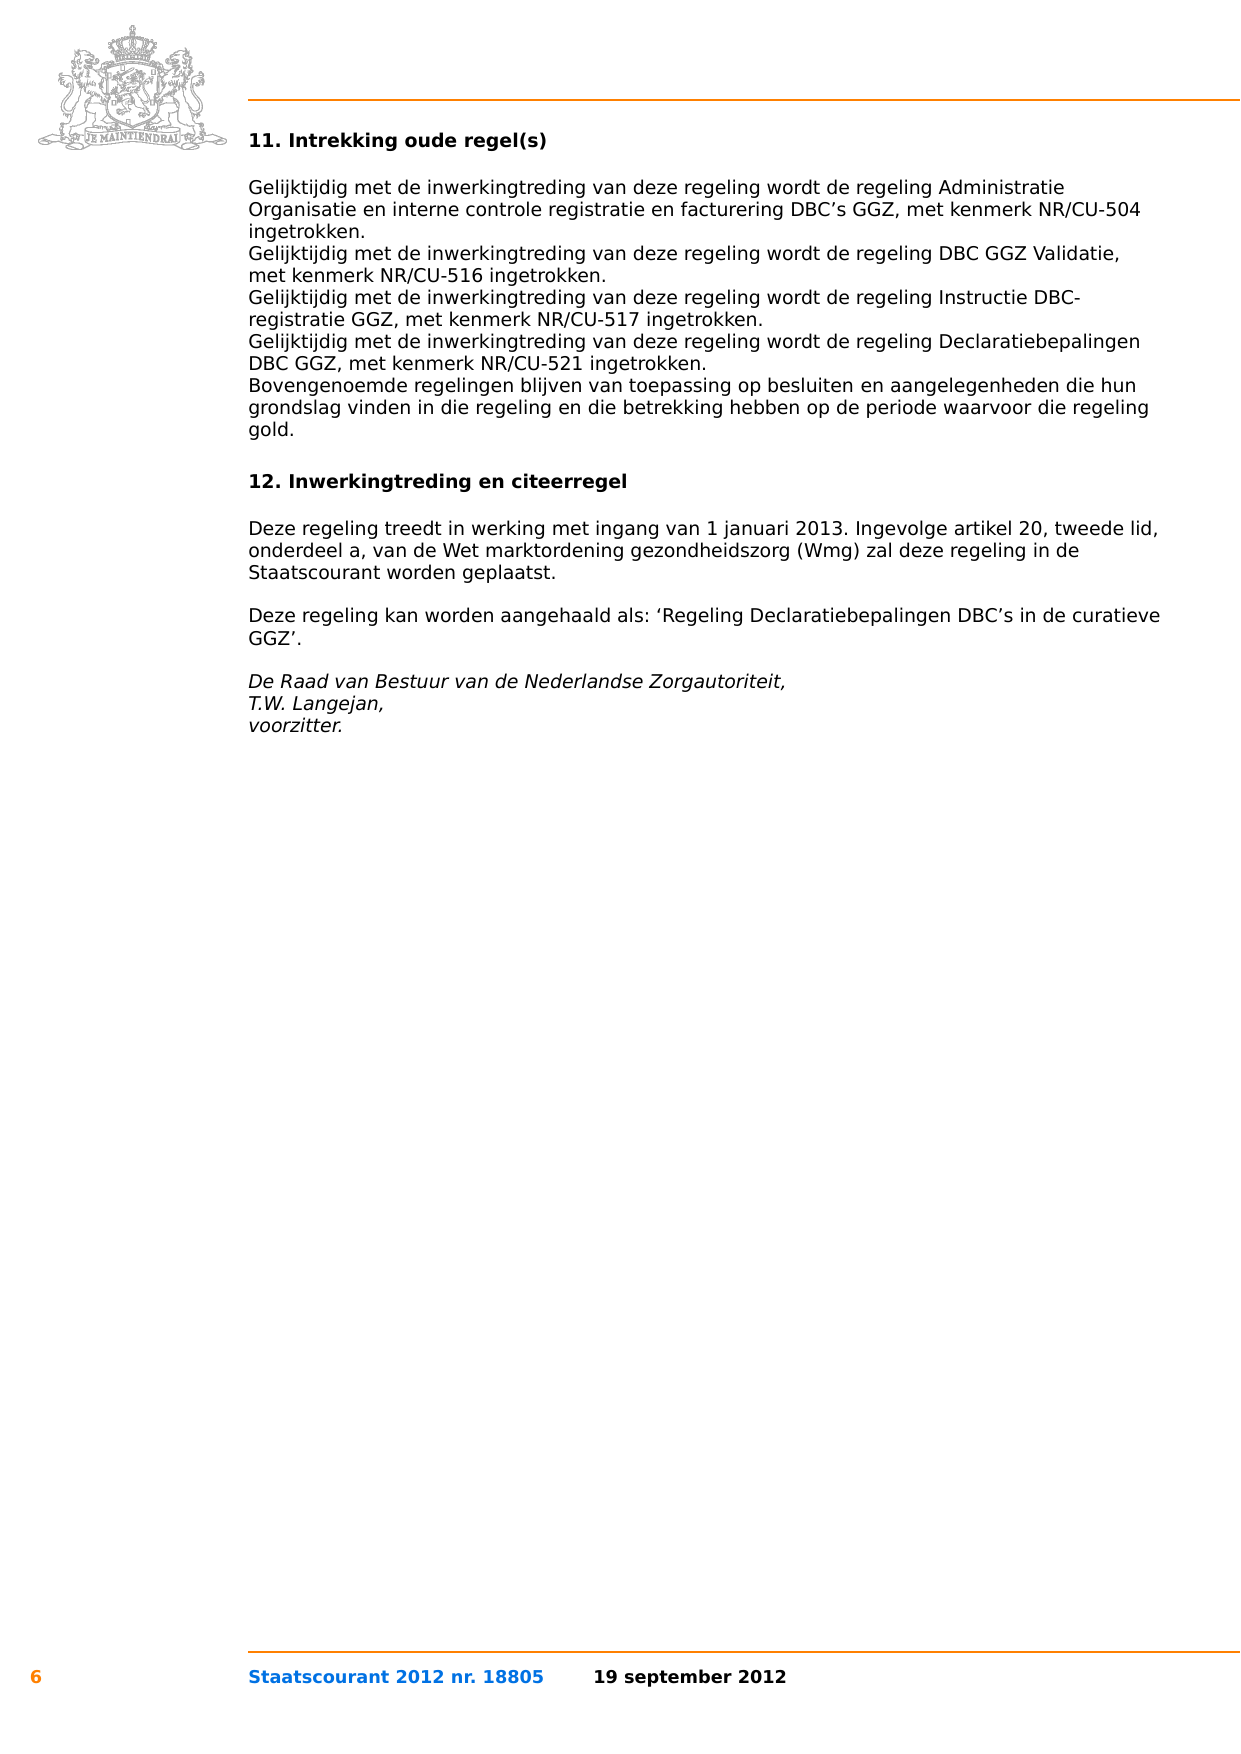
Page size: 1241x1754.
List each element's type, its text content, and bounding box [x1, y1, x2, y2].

text Gelijktijdig met de inwerkingtreding van deze regeling wordt de regeling DBC GGZ Validatie, met kenmerk NR/CU-516 ingetrokken. [248, 243, 1163, 287]
text Deze regeling treedt in werking met ingang van 1 januari 2013. Ingevolge artikel 20, tweede lid, onderdeel a, van de Wet marktordening gezondheidszorg (Wmg) zal deze regeling in de Staatscourant worden geplaatst. [248, 518, 1163, 583]
text Gelijktijdig met de inwerkingtreding van deze regeling wordt de regeling Instructie DBC-registratie GGZ, met kenmerk NR/CU-517 ingetrokken. [248, 287, 1163, 331]
subtitle 11. Intrekking oude regel(s) [248, 130, 1163, 152]
text De Raad van Bestuur van de Nederlandse Zorgautoriteit, T.W. Langejan, voorzitter. [248, 671, 1163, 737]
text Deze regeling kan worden aangehaald als: ‘Regeling Declaratiebepalingen DBC’s in de curatieve GGZ’. [248, 605, 1163, 649]
subtitle 12. Inwerkingtreding en citeerregel [248, 471, 1163, 493]
picture [38, 25, 227, 150]
text Bovengenoemde regelingen blijven van toepassing op besluiten en aangelegenheden die hun grondslag vinden in die regeling en die betrekking hebben op de periode waarvoor die regeling gold. [248, 375, 1163, 441]
text Gelijktijdig met de inwerkingtreding van deze regeling wordt de regeling Declaratiebepalingen DBC GGZ, met kenmerk NR/CU-521 ingetrokken. [248, 331, 1163, 375]
text Gelijktijdig met de inwerkingtreding van deze regeling wordt de regeling Administratie Organisatie en interne controle registratie en facturering DBC’s GGZ, met kenmerk NR/CU-504 ingetrokken. [248, 177, 1163, 243]
